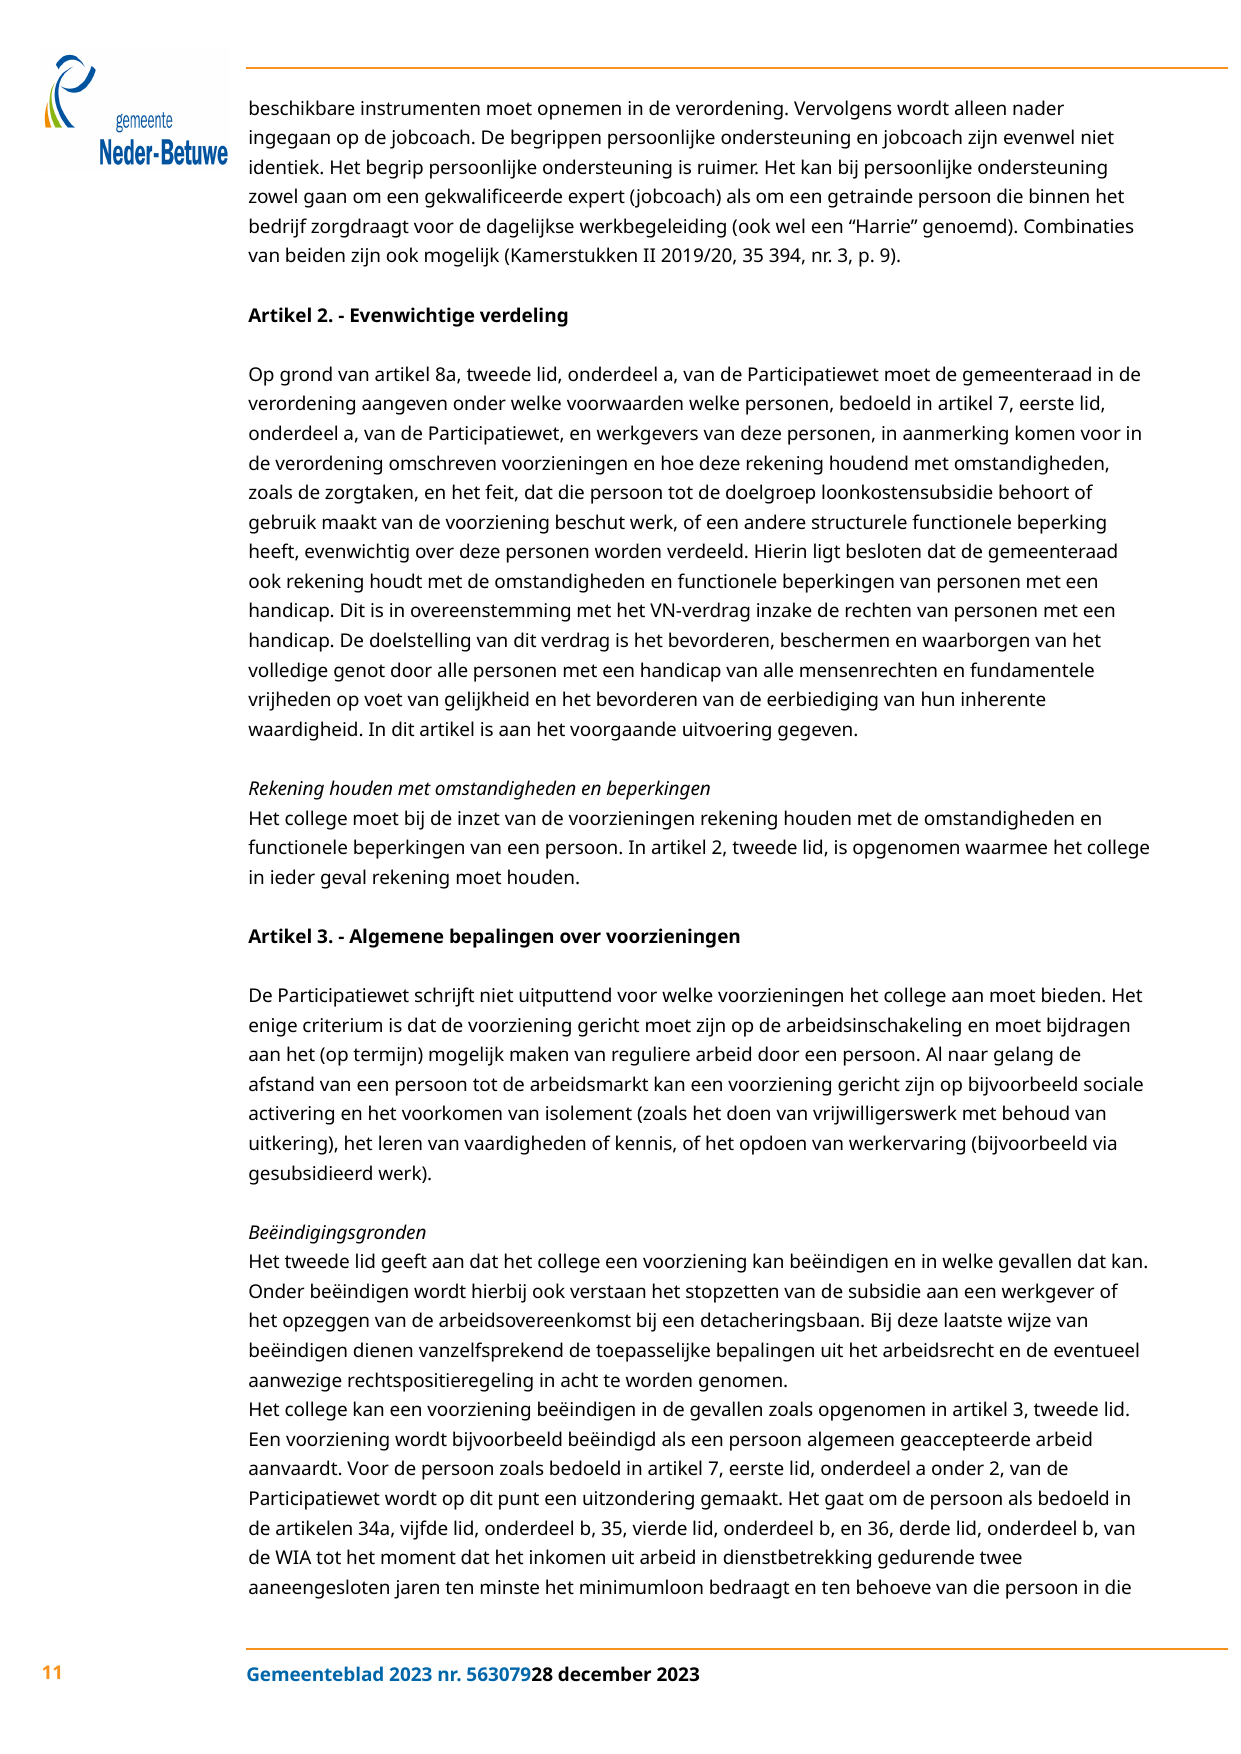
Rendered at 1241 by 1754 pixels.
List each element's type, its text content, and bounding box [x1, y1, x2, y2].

text De Participatiewet schrijft niet uitputtend voor welke voorzieningen het college aan moet bieden. Het enige criterium is dat de voorziening gericht moet zijn op de arbeidsinschakeling en moet bijdragen aan het (op termijn) mogelijk maken van reguliere arbeid door een persoon. Al naar gelang de afstand van een persoon tot de arbeidsmarkt kan een voorziening gericht zijn op bijvoorbeeld sociale activering en het voorkomen van isolement (zoals het doen van vrijwilligerswerk met behoud van uitkering), het leren van vaardigheden of kennis, of het opdoen van werkervaring (bijvoorbeeld via gesubsidieerd werk). [248, 982, 1152, 1186]
text Rekening houden met omstandigheden en beperkingen [248, 775, 1152, 801]
text beschikbare instrumenten moet opnemen in de verordening. Vervolgens wordt alleen nader ingegaan op de jobcoach. De begrippen persoonlijke ondersteuning en jobcoach zijn evenwel niet identiek. Het begrip persoonlijke ondersteuning is ruimer. Het kan bij persoonlijke ondersteuning zowel gaan om een gekwalificeerde expert (jobcoach) als om een getrainde persoon die binnen het bedrijf zorgdraagt voor de dagelijkse werkbegeleiding (ook wel een “Harrie” genoemd). Combinaties van beiden zijn ook mogelijk (Kamerstukken II 2019/20, 35 394, nr. 3, p. 9). [248, 95, 1152, 268]
text Op grond van artikel 8a, tweede lid, onderdeel a, van de Participatiewet moet de gemeenteraad in de verordening aangeven onder welke voorwaarden welke personen, bedoeld in artikel 7, eerste lid, onderdeel a, van de Participatiewet, en werkgevers van deze personen, in aanmerking komen voor in de verordening omschreven voorzieningen en hoe deze rekening houdend met omstandigheden, zoals de zorgtaken, en het feit, dat die persoon tot de doelgroep loonkostensubsidie behoort of gebruik maakt van de voorziening beschut werk, of een andere structurele functionele beperking heeft, evenwichtig over deze personen worden verdeeld. Hierin ligt besloten dat de gemeenteraad ook rekening houdt met de omstandigheden en functionele beperkingen van personen met een handicap. Dit is in overeenstemming met het VN-verdrag inzake de rechten van personen met een handicap. De doelstelling van dit verdrag is het bevorderen, beschermen en waarborgen van het volledige genot door alle personen met een handicap van alle mensenrechten en fundamentele vrijheden op voet van gelijkheid en het bevorderen van de eerbiediging van hun inherente waardigheid. In dit artikel is aan het voorgaande uitvoering gegeven. [248, 361, 1152, 742]
text Beëindigingsgronden [248, 1219, 1152, 1245]
text Artikel 3. - Algemene bepalingen over voorzieningen [248, 923, 1152, 949]
text Artikel 2. - Evenwichtige verdeling [248, 302, 1152, 328]
text Het tweede lid geeft aan dat het college een voorziening kan beëindigen en in welke gevallen dat kan. Onder beëindigen wordt hierbij ook verstaan het stopzetten van de subsidie aan een werkgever of het opzeggen van de arbeidsovereenkomst bij een detacheringsbaan. Bij deze laatste wijze van beëindigen dienen vanzelfsprekend de toepasselijke bepalingen uit het arbeidsrecht en de eventueel aanwezige rechtspositieregeling in acht te worden genomen. [248, 1248, 1152, 1393]
text Het college kan een voorziening beëindigen in de gevallen zoals opgenomen in artikel 3, tweede lid. Een voorziening wordt bijvoorbeeld beëindigd als een persoon algemeen geaccepteerde arbeid aanvaardt. Voor de persoon zoals bedoeld in artikel 7, eerste lid, onderdeel a onder 2, van de Participatiewet wordt op dit punt een uitzondering gemaakt. Het gaat om de persoon als bedoeld in de artikelen 34a, vijfde lid, onderdeel b, 35, vierde lid, onderdeel b, en 36, derde lid, onderdeel b, van de WIA tot het moment dat het inkomen uit arbeid in dienstbetrekking gedurende twee aaneengesloten jaren ten minste het minimumloon bedraagt en ten behoeve van die persoon in die [248, 1396, 1152, 1600]
picture [41, 47, 231, 172]
text Het college moet bij de inzet van de voorzieningen rekening houden met de omstandigheden en functionele beperkingen van een persoon. In artikel 2, tweede lid, is opgenomen waarmee het college in ieder geval rekening moet houden. [248, 805, 1152, 890]
